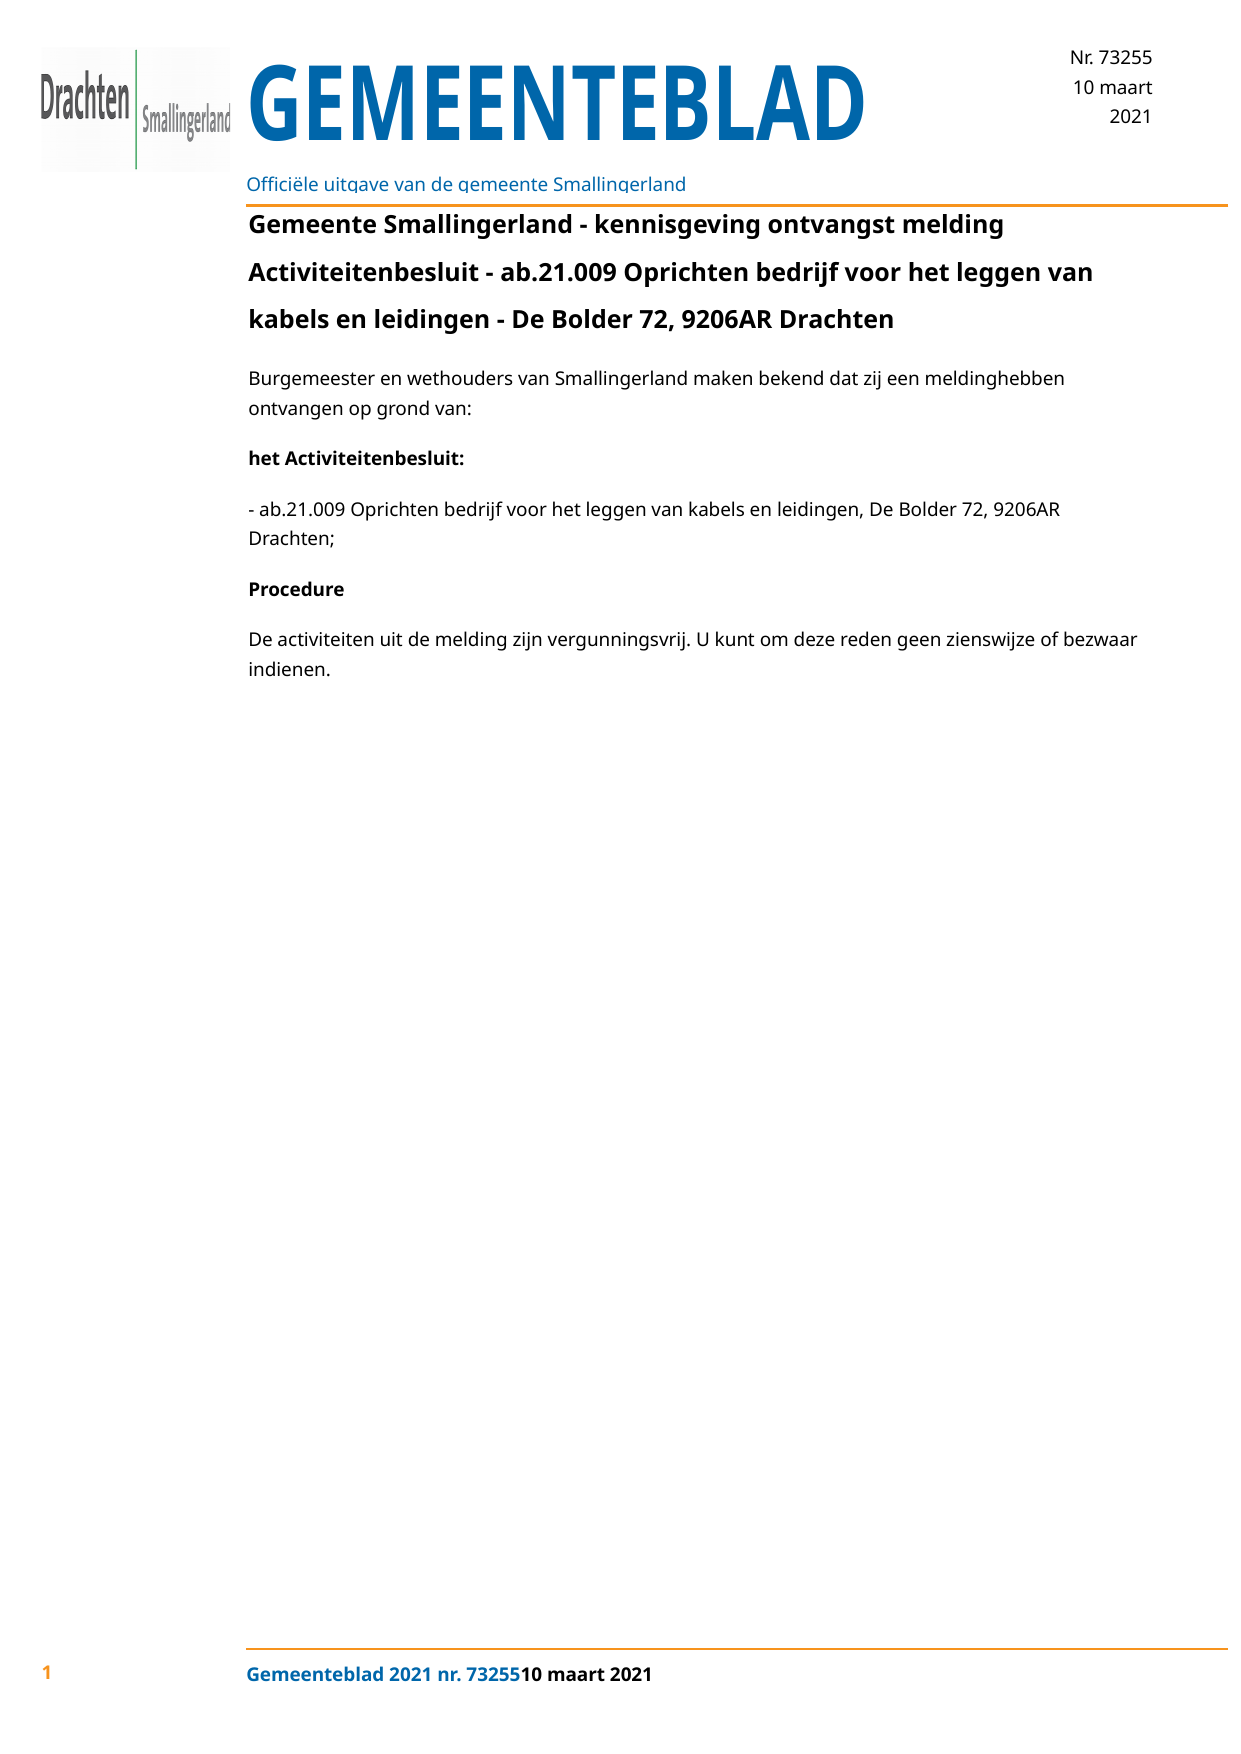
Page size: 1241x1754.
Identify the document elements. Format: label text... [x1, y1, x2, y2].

text Gemeente Smallingerland - kennisgeving ontvangst melding Activiteitenbesluit - ab.21.009 Oprichten bedrijf voor het leggen van kabels en leidingen - De Bolder 72, 9206AR Drachten [248, 207, 1152, 336]
text Burgemeester en wethouders van Smallingerland maken bekend dat zij een meldinghebben ontvangen op grond van: [248, 366, 1152, 421]
text Procedure [248, 576, 1152, 602]
text het Activiteitenbesluit: [248, 446, 1152, 471]
text - ab.21.009 Oprichten bedrijf voor het leggen van kabels en leidingen, De Bolder 72, 9206AR Drachten; [248, 496, 1152, 551]
text De activiteiten uit de melding zijn vergunningsvrij. U kunt om deze reden geen zienswijze of bezwaar indienen. [248, 626, 1152, 682]
picture [41, 47, 231, 172]
